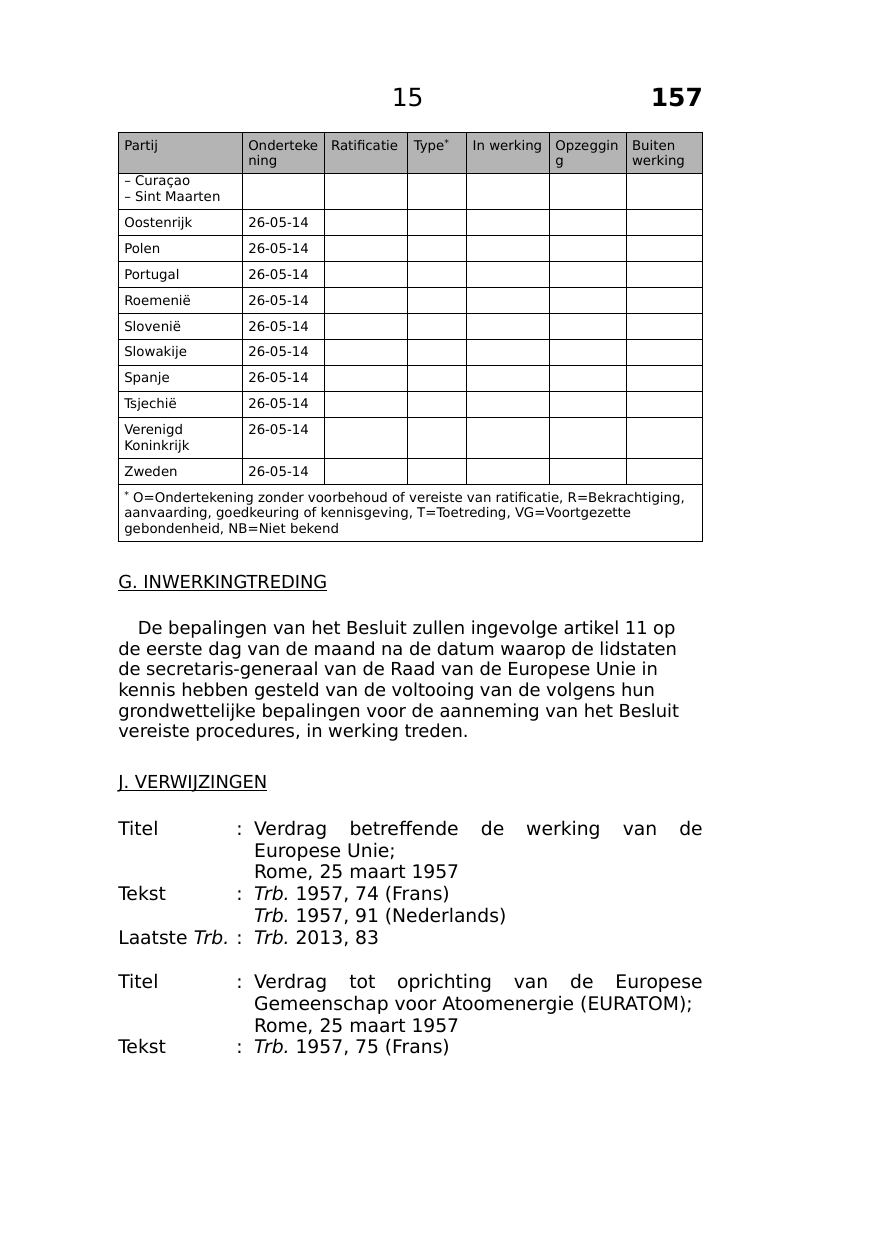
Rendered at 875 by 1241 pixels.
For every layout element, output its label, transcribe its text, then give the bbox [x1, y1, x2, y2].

table_cell Trb. 2013, 83 [254, 927, 703, 949]
table_cell [467, 314, 549, 339]
table_cell [467, 459, 549, 484]
table_cell [550, 288, 626, 313]
table_cell 26-05-14 [243, 288, 324, 313]
table_cell * O=Ondertekening zonder voorbehoud of vereiste van ratificatie, R=Bekrachtiging, aanvaarding, goedkeuring of kennisgeving, T=Toetreding, VG=Voortgezette gebondenheid, NB=Niet bekend [119, 485, 702, 541]
table_cell [550, 189, 626, 209]
table_cell [550, 262, 626, 287]
table_cell Titel [118, 971, 236, 1037]
table_cell [550, 314, 626, 339]
table_cell [467, 340, 549, 365]
table_cell [550, 366, 626, 391]
table_header Verdrag betreffende de werking van de Europese Unie; Rome, 25 maart 1957 [254, 818, 703, 883]
table_cell [550, 459, 626, 484]
table_cell [550, 174, 626, 189]
table_cell [627, 314, 702, 339]
table_cell Portugal [119, 262, 242, 287]
table_cell : [236, 1037, 254, 1058]
table_cell [550, 340, 626, 365]
table_cell [467, 392, 549, 417]
table_cell Slowakije [119, 340, 242, 365]
table_cell 26-05-14 [243, 210, 324, 235]
table_header Buiten werking [627, 133, 702, 173]
table_cell [627, 459, 702, 484]
table_cell [627, 288, 702, 313]
table_cell [627, 189, 702, 209]
table_cell [408, 288, 466, 313]
table_cell – Curaçao [119, 174, 242, 189]
table_cell Verenigd Koninkrijk [119, 418, 242, 458]
table_cell [467, 236, 549, 261]
table_cell [467, 262, 549, 287]
table_cell [467, 366, 549, 391]
table_cell [325, 418, 407, 458]
table_cell [243, 189, 324, 209]
table_cell [408, 189, 466, 209]
table_cell [627, 418, 702, 458]
table_cell [627, 366, 702, 391]
table_cell Slovenië [119, 314, 242, 339]
table_cell Tsjechië [119, 392, 242, 417]
table_header Type* [408, 133, 466, 173]
table_cell 26-05-14 [243, 392, 324, 417]
table_cell [325, 174, 407, 189]
table_cell [325, 210, 407, 235]
table_cell [408, 340, 466, 365]
table_cell [408, 210, 466, 235]
table_cell 26-05-14 [243, 459, 324, 484]
table_cell [467, 418, 549, 458]
table_cell [408, 418, 466, 458]
table_cell Polen [119, 236, 242, 261]
table_cell 26-05-14 [243, 366, 324, 391]
table_cell Oostenrijk [119, 210, 242, 235]
table_cell [408, 392, 466, 417]
table_cell [325, 236, 407, 261]
table_cell [550, 418, 626, 458]
table_cell [325, 314, 407, 339]
table_cell [408, 174, 466, 189]
table_cell [325, 262, 407, 287]
table_cell [467, 189, 549, 209]
table_cell [118, 949, 236, 971]
table_cell 26-05-14 [243, 340, 324, 365]
table_header Ondertekening [243, 133, 324, 173]
table_cell Trb. 1957, 75 (Frans) [254, 1037, 703, 1058]
subtitle J. VERWIJZINGEN [118, 772, 703, 793]
table_cell [325, 288, 407, 313]
table_cell [550, 392, 626, 417]
table_cell [467, 210, 549, 235]
table_cell [408, 236, 466, 261]
table_header Partij [119, 133, 242, 173]
table_cell [325, 189, 407, 209]
table_cell [627, 174, 702, 189]
table_cell [243, 174, 324, 189]
table_cell [325, 340, 407, 365]
table_cell Tekst [118, 1037, 236, 1058]
table_cell [467, 174, 549, 189]
table_cell [408, 262, 466, 287]
table_cell [467, 288, 549, 313]
table_header In werking [467, 133, 549, 173]
table_header Ratificatie [325, 133, 407, 173]
table_cell [627, 262, 702, 287]
table_cell Spanje [119, 366, 242, 391]
table_cell [627, 236, 702, 261]
table_cell [550, 236, 626, 261]
table_cell [236, 949, 254, 971]
table_cell Trb. 1957, 74 (Frans) Trb. 1957, 91 (Nederlands) [254, 884, 703, 927]
table_cell Zweden [119, 459, 242, 484]
table_cell [408, 366, 466, 391]
table_cell [325, 459, 407, 484]
table_cell Tekst [118, 884, 236, 927]
table_cell : [236, 884, 254, 927]
table_header : [236, 818, 254, 883]
text De bepalingen van het Besluit zullen ingevolge artikel 11 op de eerste dag van de maand na de datum waarop de lidstaten de secretaris-generaal van de Raad van de Europese Unie in kennis hebben gesteld van de voltooing van de volgens hun grondwettelijke bepalingen voor de aanneming van het Besluit vereiste procedures, in werking treden. [118, 618, 703, 742]
table_cell 26-05-14 [243, 418, 324, 458]
table_cell [325, 366, 407, 391]
table_cell [408, 459, 466, 484]
subtitle G. INWERKINGTREDING [118, 572, 703, 593]
table_cell 26-05-14 [243, 236, 324, 261]
table_cell Laatste Trb. [118, 927, 236, 949]
table_cell [627, 340, 702, 365]
table_cell [408, 314, 466, 339]
table_cell Roemenië [119, 288, 242, 313]
table_cell [254, 949, 703, 971]
table_cell [627, 392, 702, 417]
table_cell 26-05-14 [243, 314, 324, 339]
table_cell 26-05-14 [243, 262, 324, 287]
table_header Opzegging [550, 133, 626, 173]
table_cell – Sint Maarten [119, 189, 242, 209]
table_cell [550, 210, 626, 235]
table_header Titel [118, 818, 236, 883]
table_cell [325, 392, 407, 417]
table_cell : [236, 971, 254, 1037]
table_cell : [236, 927, 254, 949]
table_cell [627, 210, 702, 235]
table_cell Verdrag tot oprichting van de Europese Gemeenschap voor Atoomenergie (EURATOM); Rome, 25 maart 1957 [254, 971, 703, 1037]
